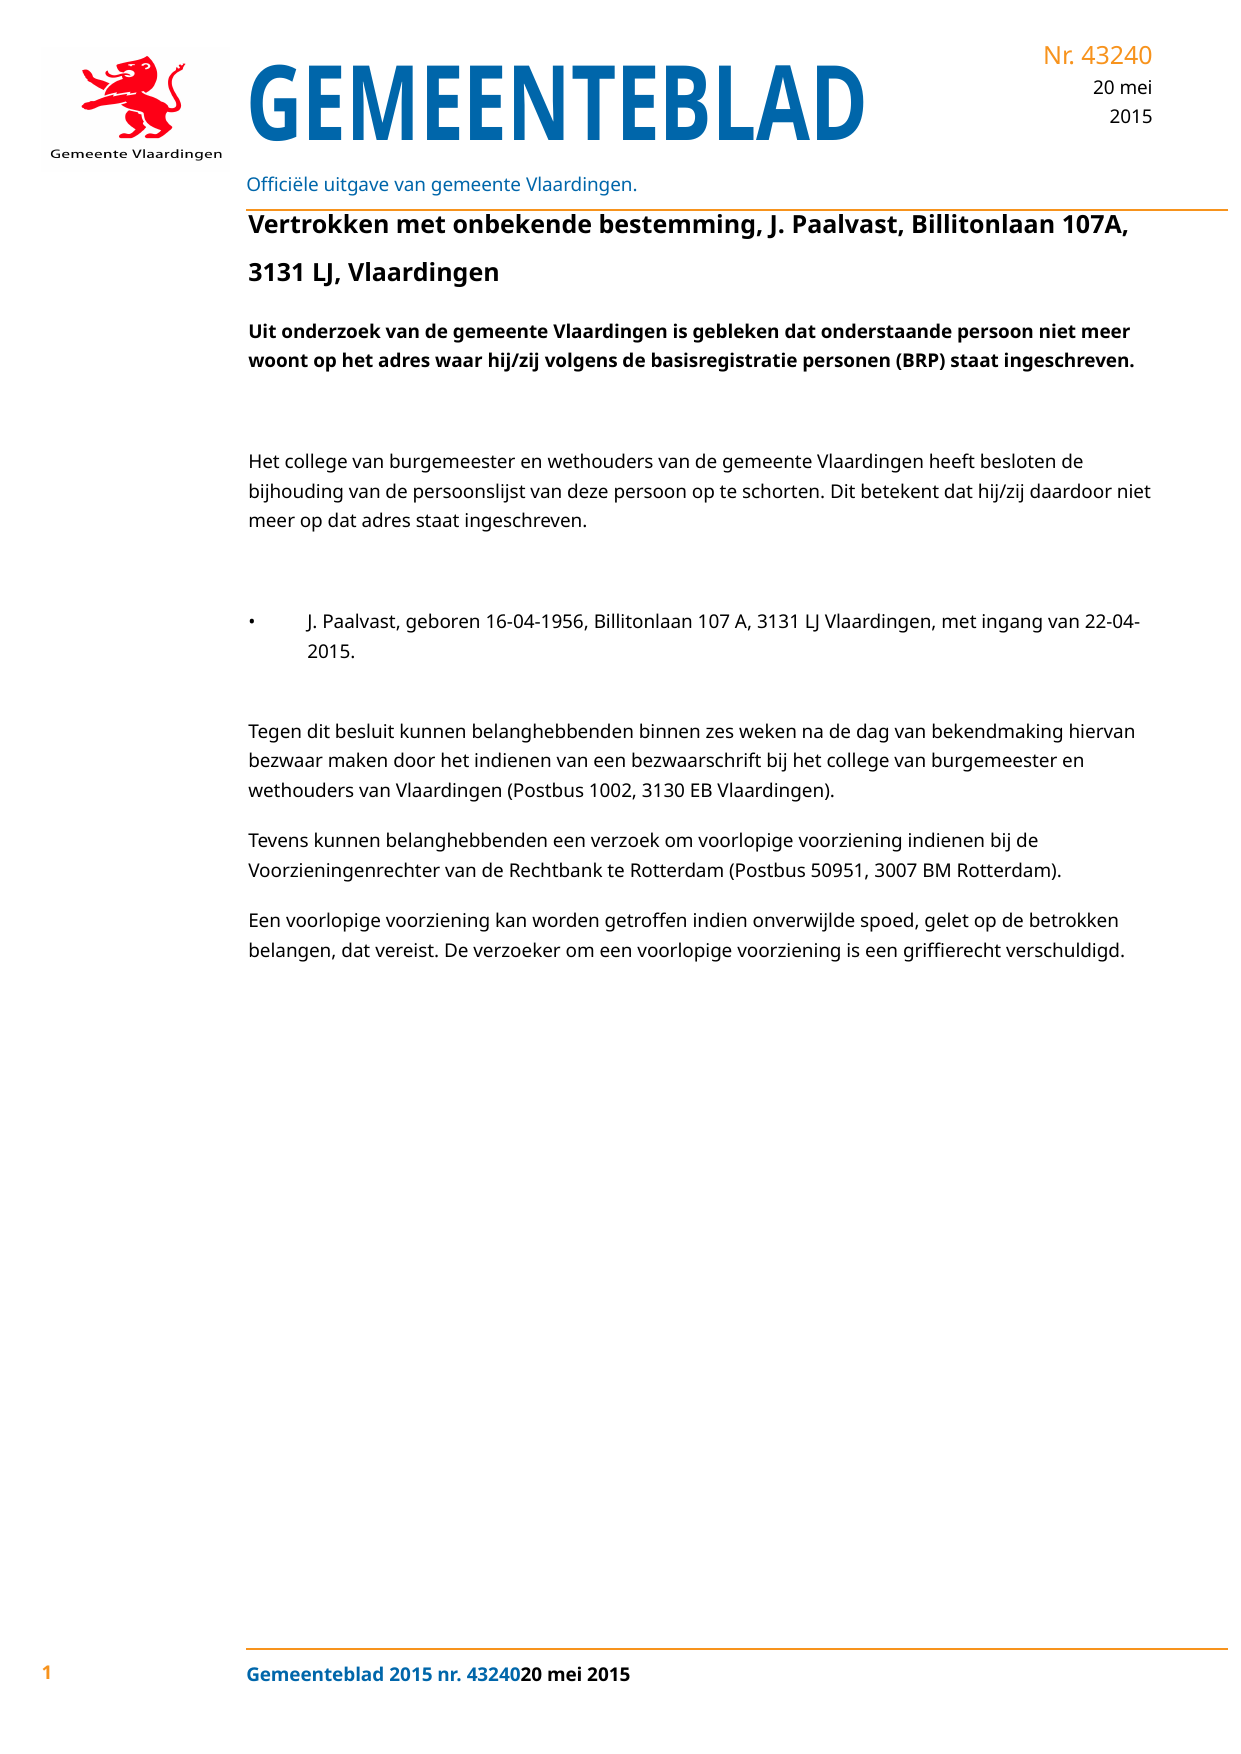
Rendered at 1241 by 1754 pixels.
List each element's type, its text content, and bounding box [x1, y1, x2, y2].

text Een voorlopige voorziening kan worden getroffen indien onverwijlde spoed, gelet op de betrokken belangen, dat vereist. De verzoeker om een voorlopige voorziening is een griffierecht verschuldigd. [248, 907, 1152, 963]
text Tevens kunnen belanghebbenden een verzoek om voorlopige voorziening indienen bij de Voorzieningenrechter van de Rechtbank te Rotterdam (Postbus 50951, 3007 BM Rotterdam). [248, 827, 1152, 883]
text Het college van burgemeester en wethouders van de gemeente Vlaardingen heeft besloten de bijhouding van de persoonslijst van deze persoon op te schorten. Dit betekent dat hij/zij daardoor niet meer op dat adres staat ingeschreven. [248, 448, 1152, 533]
text Uit onderzoek van de gemeente Vlaardingen is gebleken dat onderstaande persoon niet meer woont op het adres waar hij/zij volgens de basisregistratie personen (BRP) staat ingeschreven. [248, 318, 1152, 373]
text Tegen dit besluit kunnen belanghebbenden binnen zes weken na de dag van bekendmaking hiervan bezwaar maken door het indienen van een bezwaarschrift bij het college van burgemeester en wethouders van Vlaardingen (Postbus 1002, 3130 EB Vlaardingen). [248, 718, 1152, 803]
text Vertrokken met onbekende bestemming, J. Paalvast, Billitonlaan 107A, 3131 LJ, Vlaardingen [248, 211, 1152, 288]
picture [41, 47, 231, 172]
list J. Paalvast, geboren 16-04-1956, Billitonlaan 107 A, 3131 LJ Vlaardingen, met ingang van 22-04-2015. [248, 608, 1152, 664]
